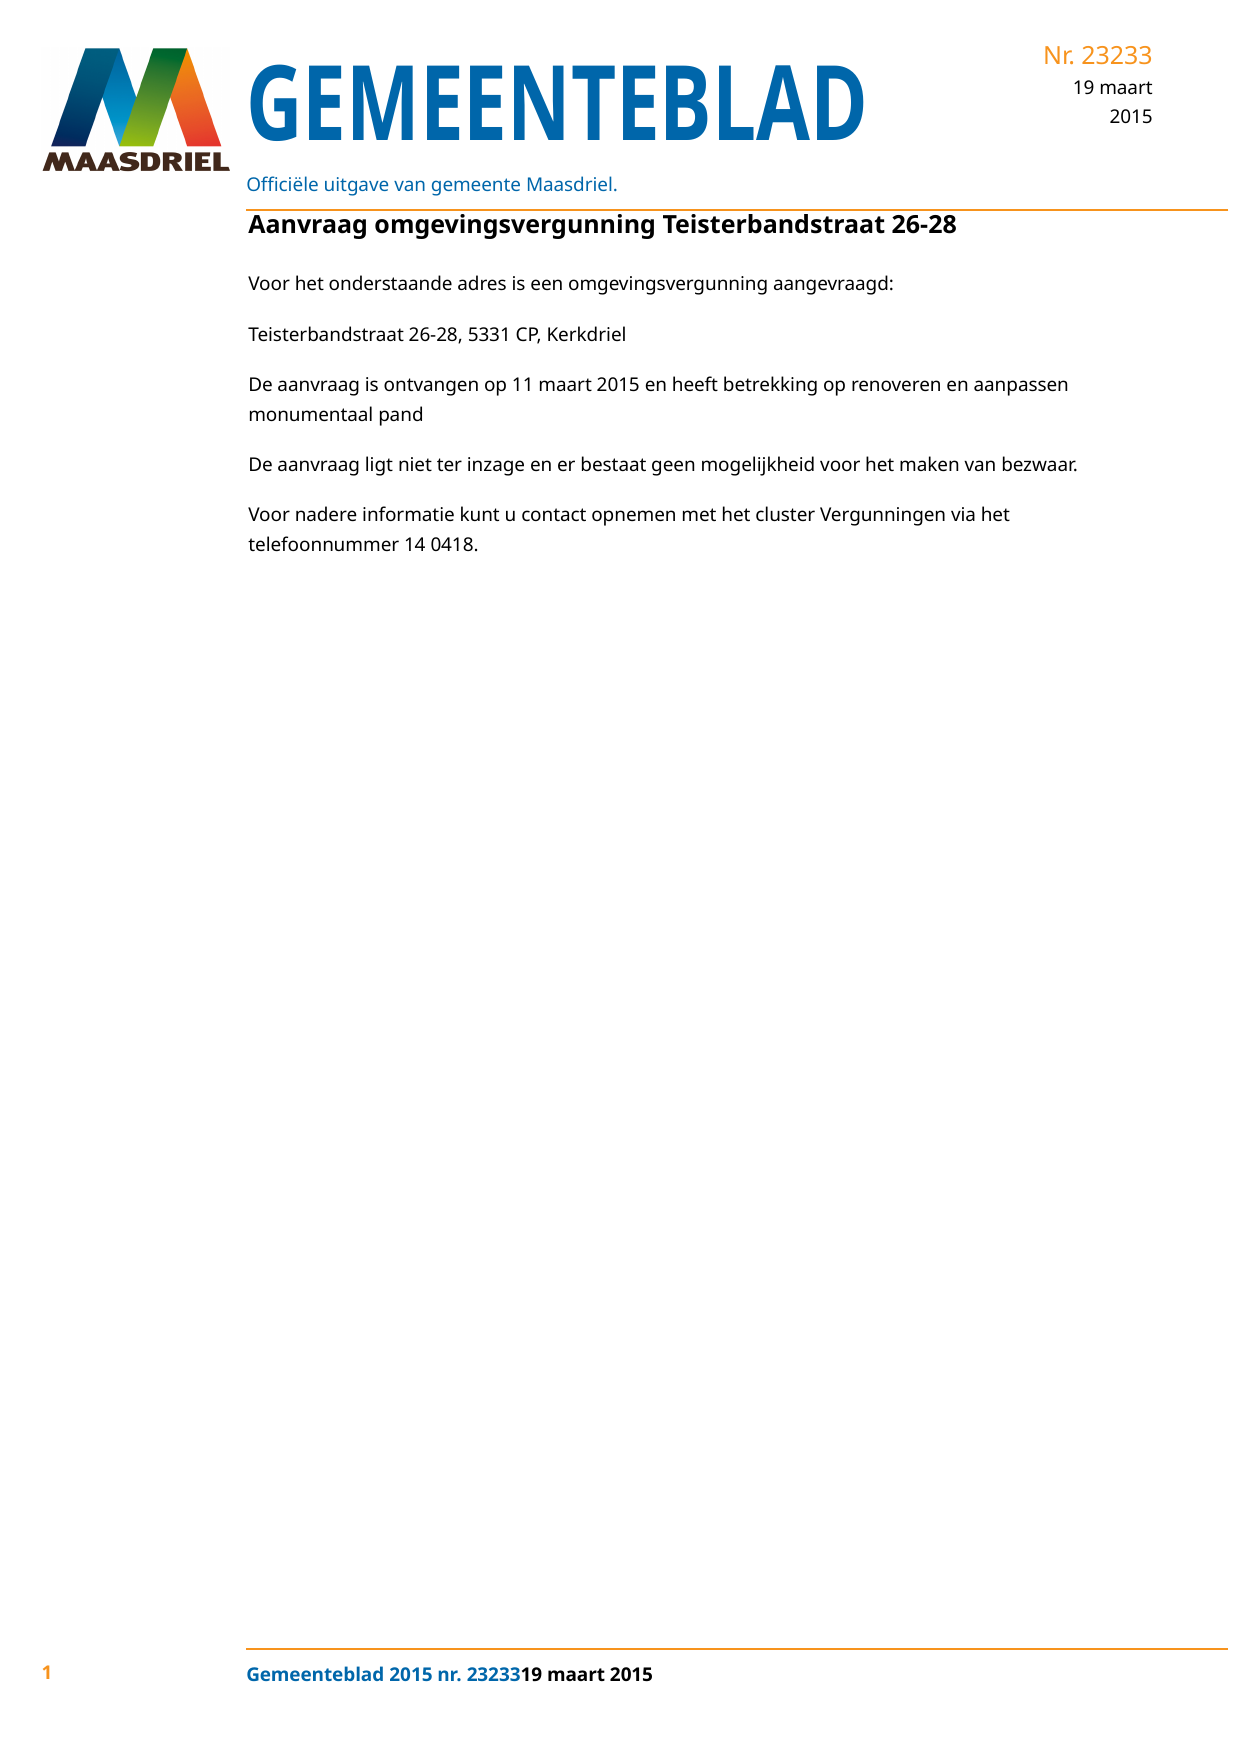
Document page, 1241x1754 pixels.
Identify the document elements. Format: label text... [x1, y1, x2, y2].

text Teisterbandstraat 26-28, 5331 CP, Kerkdriel [248, 321, 1152, 346]
text De aanvraag ligt niet ter inzage en er bestaat geen mogelijkheid voor het maken van bezwaar. [248, 451, 1152, 477]
text Voor nadere informatie kunt u contact opnemen met het cluster Vergunningen via het telefoonnummer 14 0418. [248, 502, 1152, 557]
text Aanvraag omgevingsvergunning Teisterbandstraat 26-28 [248, 211, 1152, 241]
text De aanvraag is ontvangen op 11 maart 2015 en heeft betrekking op renoveren en aanpassen monumentaal pand [248, 371, 1152, 426]
text Voor het onderstaande adres is een omgevingsvergunning aangevraagd: [248, 270, 1152, 296]
picture [41, 47, 231, 172]
